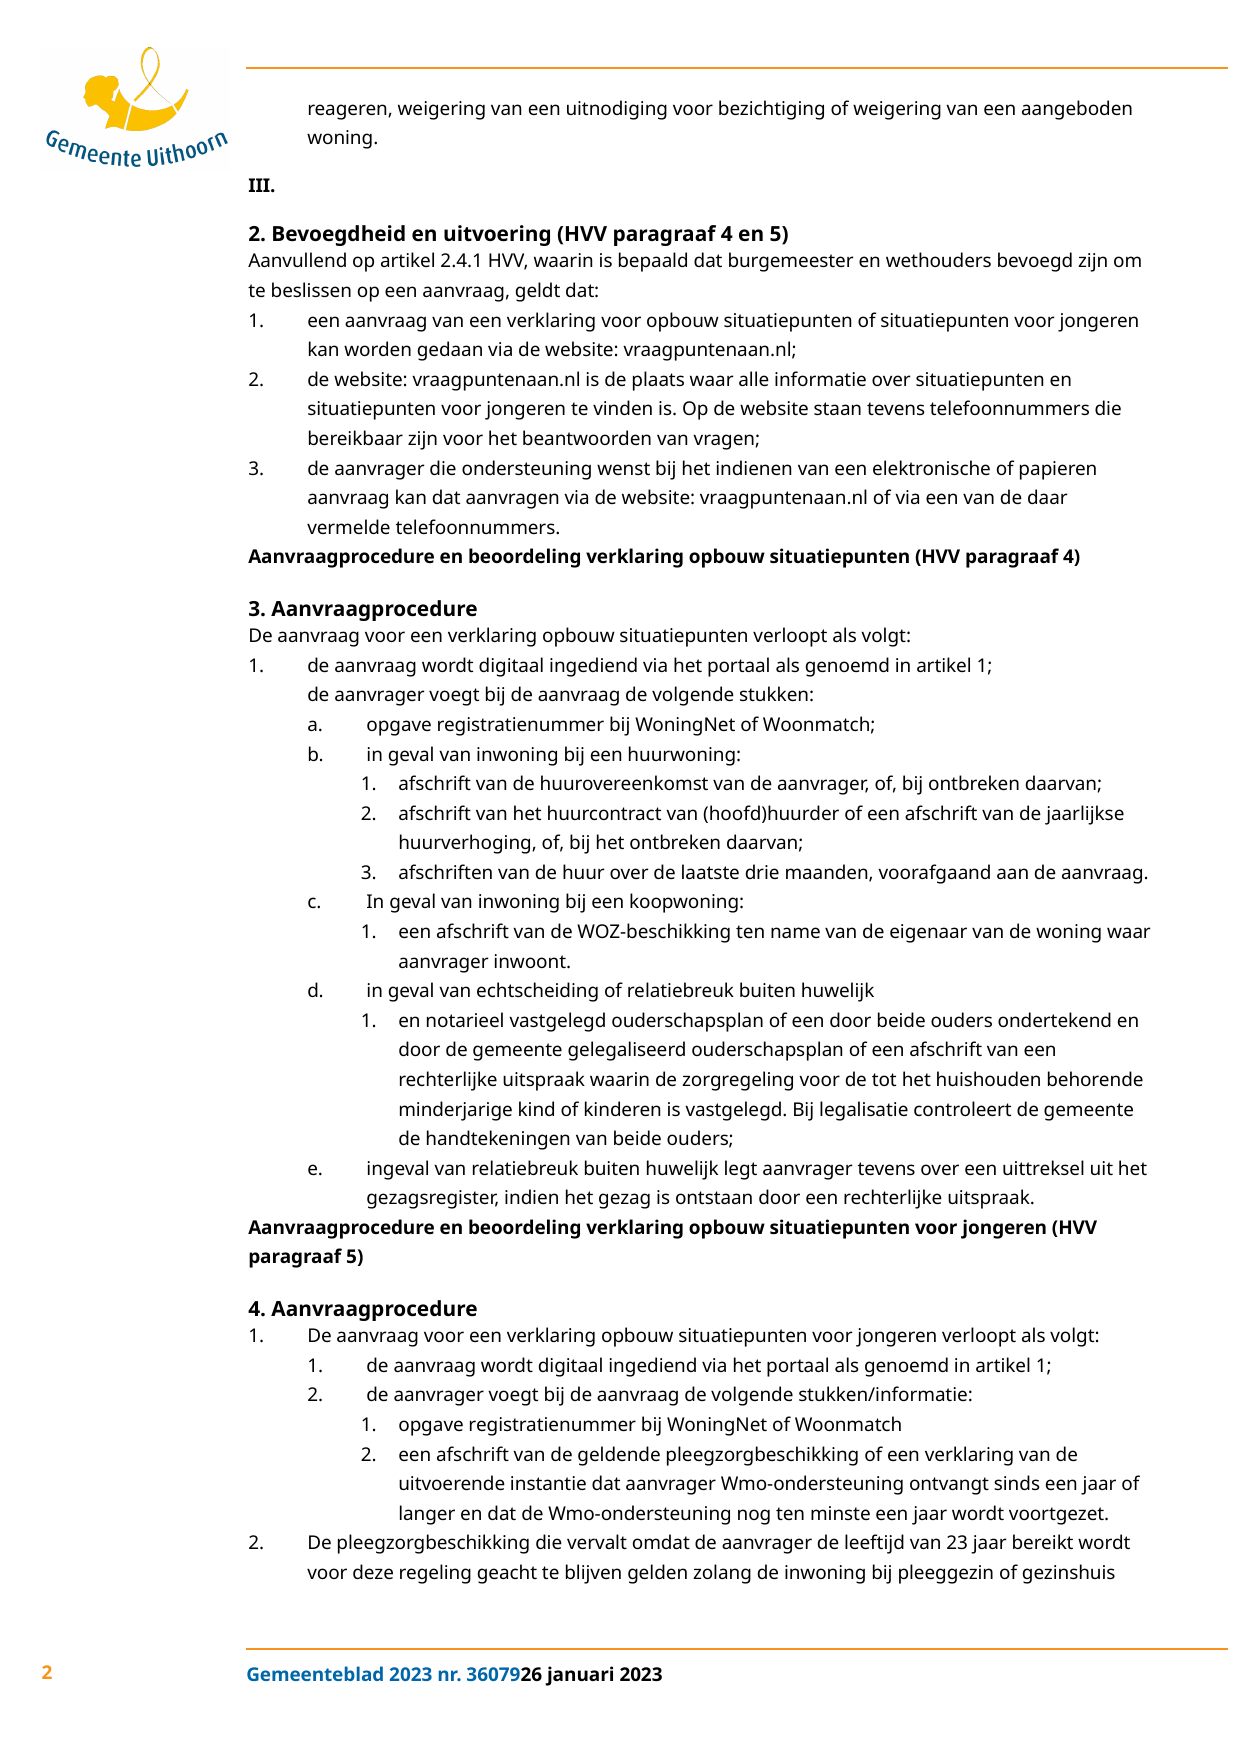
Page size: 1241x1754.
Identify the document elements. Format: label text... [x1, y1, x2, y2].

list afschrift van de huurovereenkomst van de aanvrager, of, bij ontbreken daarvan; [361, 770, 1152, 796]
list een aanvraag van een verklaring voor opbouw situatiepunten of situatiepunten voor jongeren kan worden gedaan via de website: vraagpuntenaan.nl; [248, 307, 1152, 362]
list en notarieel vastgelegd ouderschapsplan of een door beide ouders ondertekend en door de gemeente gelegaliseerd ouderschapsplan of een afschrift van een rechterlijke uitspraak waarin de zorgregeling voor de tot het huishouden behorende minderjarige kind of kinderen is vastgelegd. Bij legalisatie controleert de gemeente de handtekeningen van beide ouders; [361, 1007, 1152, 1151]
list een afschrift van de geldende pleegzorgbeschikking of een verklaring van de uitvoerende instantie dat aanvrager Wmo-ondersteuning ontvangt sinds een jaar of langer en dat de Wmo-ondersteuning nog ten minste een jaar wordt voortgezet. [361, 1441, 1152, 1526]
list De pleegzorgbeschikking die vervalt omdat de aanvrager de leeftijd van 23 jaar bereikt wordt voor deze regeling geacht te blijven gelden zolang de inwoning bij pleeggezin of gezinshuis [248, 1529, 1152, 1585]
list ingeval van relatiebreuk buiten huwelijk legt aanvrager tevens over een uittreksel uit het gezagsregister, indien het gezag is ontstaan door een rechterlijke uitspraak. [307, 1155, 1152, 1210]
list de aanvraag wordt digitaal ingediend via het portaal als genoemd in artikel 1; [307, 1352, 1152, 1378]
picture [41, 47, 231, 172]
text 2. Bevoegdheid en uitvoering (HVV paragraaf 4 en 5) [248, 219, 1152, 248]
text Aanvraagprocedure en beoordeling verklaring opbouw situatiepunten voor jongeren (HVV paragraaf 5) [248, 1214, 1152, 1269]
text De aanvraag voor een verklaring opbouw situatiepunten verloopt als volgt: [248, 622, 1152, 648]
list de aanvrager die ondersteuning wenst bij het indienen van een elektronische of papieren aanvraag kan dat aanvragen via de website: vraagpuntenaan.nl of via een van de daar vermelde telefoonnummers. [248, 455, 1152, 540]
text 4. Aanvraagprocedure [248, 1294, 1152, 1322]
text 3. Aanvraagprocedure [248, 594, 1152, 622]
list reageren, weigering van een uitnodiging voor bezichtiging of weigering van een aangeboden woning. [248, 95, 1152, 150]
list afschriften van de huur over de laatste drie maanden, voorafgaand aan de aanvraag. [361, 859, 1152, 885]
text III. [248, 170, 1152, 198]
list in geval van echtscheiding of relatiebreuk buiten huwelijk [307, 977, 1152, 1003]
list de website: vraagpuntenaan.nl is de plaats waar alle informatie over situatiepunten en situatiepunten voor jongeren te vinden is. Op de website staan tevens telefoonnummers die bereikbaar zijn voor het beantwoorden van vragen; [248, 366, 1152, 451]
list afschrift van het huurcontract van (hoofd)huurder of een afschrift van de jaarlijkse huurverhoging, of, bij het ontbreken daarvan; [361, 800, 1152, 855]
text Aanvullend op artikel 2.4.1 HVV, waarin is bepaald dat burgemeester en wethouders bevoegd zijn om te beslissen op een aanvraag, geldt dat: [248, 248, 1152, 303]
list opgave registratienummer bij WoningNet of Woonmatch; [307, 711, 1152, 737]
list in geval van inwoning bij een huurwoning: [307, 741, 1152, 766]
list De aanvraag voor een verklaring opbouw situatiepunten voor jongeren verloopt als volgt: [248, 1322, 1152, 1348]
list In geval van inwoning bij een koopwoning: [307, 889, 1152, 914]
list de aanvraag wordt digitaal ingediend via het portaal als genoemd in artikel 1; [248, 652, 1152, 678]
list de aanvrager voegt bij de aanvraag de volgende stukken/informatie: [307, 1382, 1152, 1407]
list opgave registratienummer bij WoningNet of Woonmatch [361, 1411, 1152, 1437]
list een afschrift van de WOZ-beschikking ten name van de eigenaar van de woning waar aanvrager inwoont. [361, 918, 1152, 973]
text Aanvraagprocedure en beoordeling verklaring opbouw situatiepunten (HVV paragraaf 4) [248, 543, 1152, 569]
list de aanvrager voegt bij de aanvraag de volgende stukken: [248, 682, 1152, 707]
